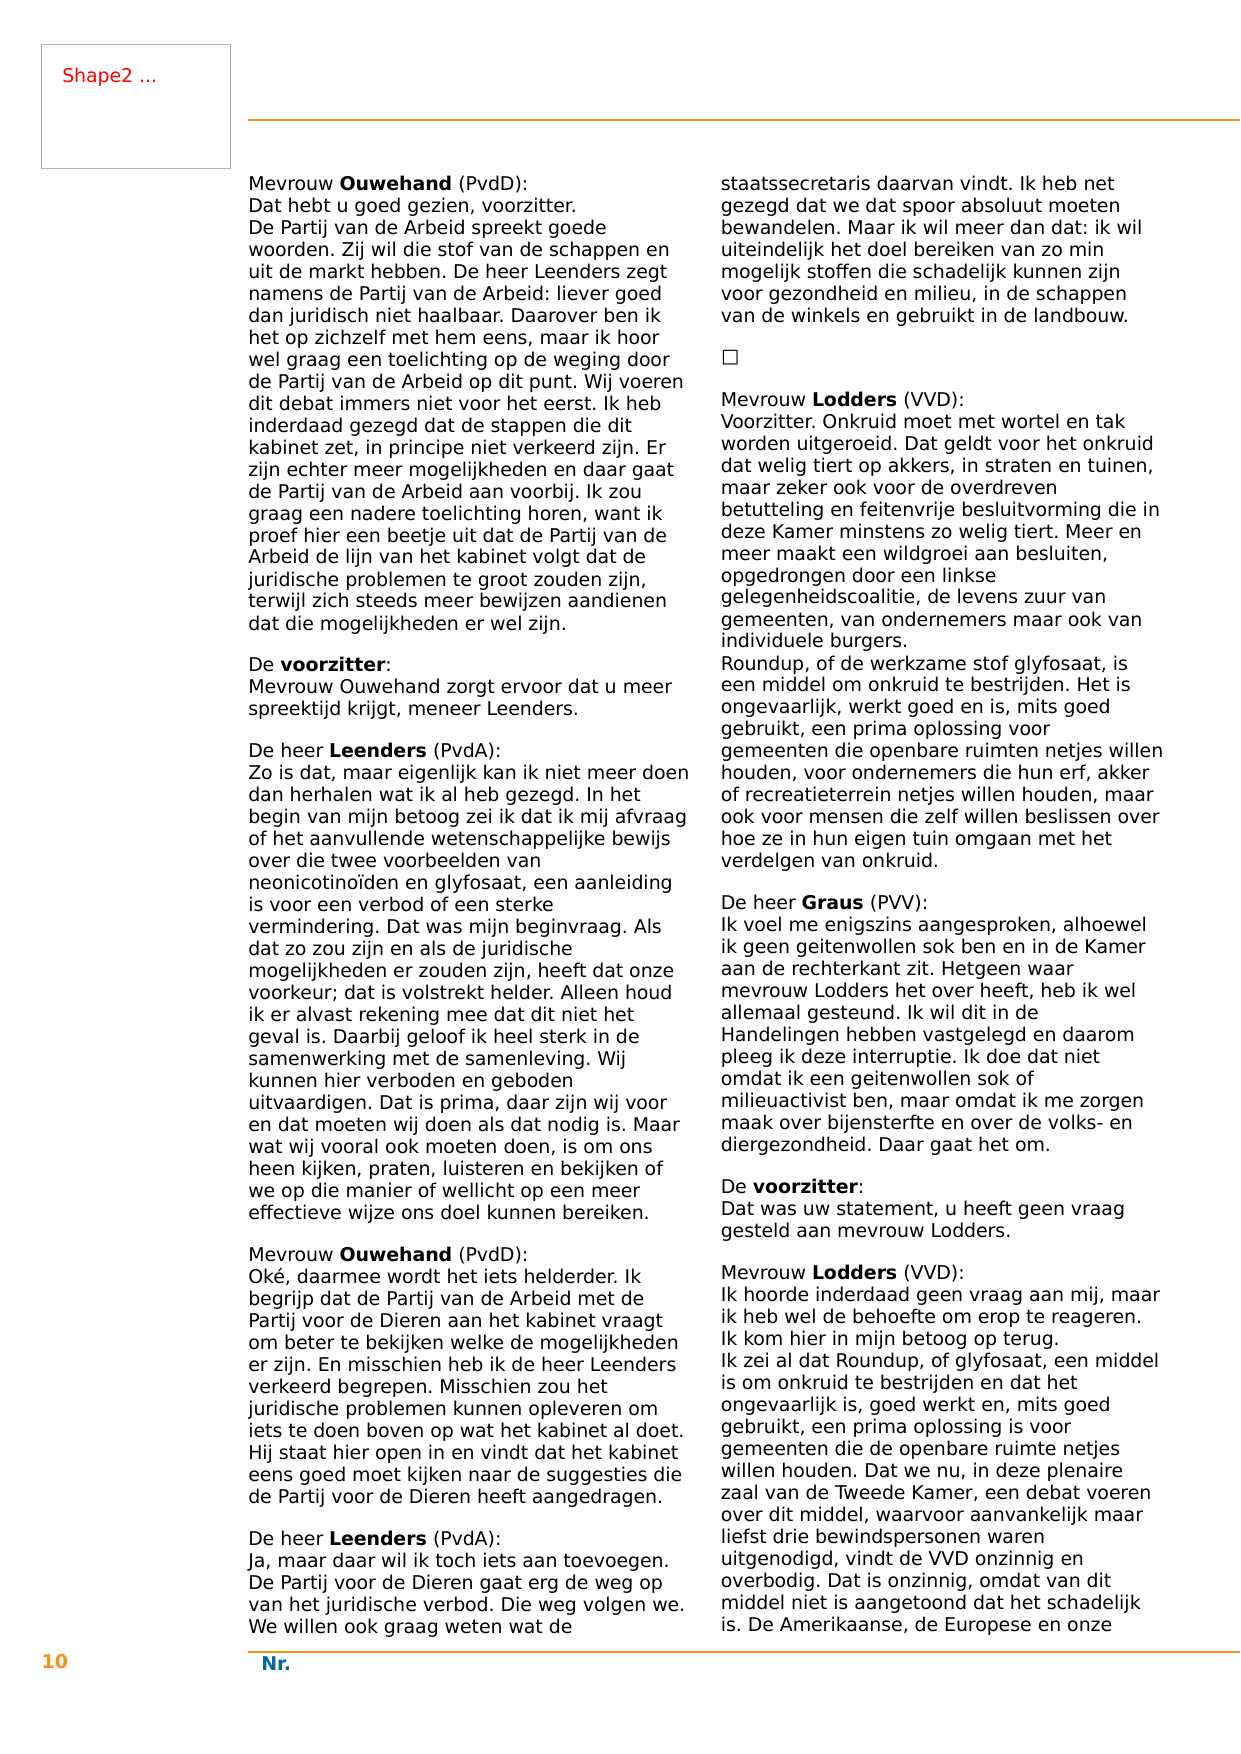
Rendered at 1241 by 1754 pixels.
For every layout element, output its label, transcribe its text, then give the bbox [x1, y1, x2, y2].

text De voorzitter: [721, 1176, 1163, 1198]
text De Partij van de Arbeid spreekt goede woorden. Zij wil die stof van de schappen en uit de markt hebben. De heer Leenders zegt namens de Partij van de Arbeid: liever goed dan juridisch niet haalbaar. Daarover ben ik het op zichzelf met hem eens, maar ik hoor wel graag een toelichting op de weging door de Partij van de Arbeid op dit punt. Wij voeren dit debat immers niet voor het eerst. Ik heb inderdaad gezegd dat de stappen die dit kabinet zet, in principe niet verkeerd zijn. Er zijn echter meer mogelijkheden en daar gaat de Partij van de Arbeid aan voorbij. Ik zou graag een nadere toelichting horen, want ik proef hier een beetje uit dat de Partij van de Arbeid de lijn van het kabinet volgt dat de juridische problemen te groot zouden zijn, terwijl zich steeds meer bewijzen aandienen dat die mogelijkheden er wel zijn. [248, 217, 691, 634]
text De heer Leenders (PvdA): [248, 1528, 691, 1549]
text Ik voel me enigszins aangesproken, alhoewel ik geen geitenwollen sok ben en in de Kamer aan de rechterkant zit. Hetgeen waar mevrouw Lodders het over heeft, heb ik wel allemaal gesteund. Ik wil dit in de Handelingen hebben vastgelegd en daarom pleeg ik deze interruptie. Ik doe dat niet omdat ik een geitenwollen sok of milieuactivist ben, maar omdat ik me zorgen maak over bijensterfte en over de volks- en diergezondheid. Daar gaat het om. [721, 914, 1163, 1156]
text Mevrouw Lodders (VVD): [721, 389, 1163, 411]
text Zo is dat, maar eigenlijk kan ik niet meer doen dan herhalen wat ik al heb gezegd. In het begin van mijn betoog zei ik dat ik mij afvraag of het aanvullende wetenschappelijke bewijs over die twee voorbeelden van neonicotinoïden en glyfosaat, een aanleiding is voor een verbod of een sterke vermindering. Dat was mijn beginvraag. Als dat zo zou zijn en als de juridische mogelijkheden er zouden zijn, heeft dat onze voorkeur; dat is volstrekt helder. Alleen houd ik er alvast rekening mee dat dit niet het geval is. Daarbij geloof ik heel sterk in de samenwerking met de samenleving. Wij kunnen hier verboden en geboden uitvaardigen. Dat is prima, daar zijn wij voor en dat moeten wij doen als dat nodig is. Maar wat wij vooral ook moeten doen, is om ons heen kijken, praten, luisteren en bekijken of we op die manier of wellicht op een meer effectieve wijze ons doel kunnen bereiken. [248, 762, 691, 1224]
text De voorzitter: [248, 654, 691, 676]
text De heer Leenders (PvdA): [248, 740, 691, 762]
text Ik hoorde inderdaad geen vraag aan mij, maar ik heb wel de behoefte om erop te reageren. Ik kom hier in mijn betoog op terug. [721, 1284, 1163, 1350]
text ⬜ [721, 347, 1163, 369]
text Dat hebt u goed gezien, voorzitter. [248, 195, 691, 217]
text Ja, maar daar wil ik toch iets aan toevoegen. De Partij voor de Dieren gaat erg de weg op van het juridische verbod. Die weg volgen we. We willen ook graag weten wat de [248, 1549, 691, 1637]
text Ik zei al dat Roundup, of glyfosaat, een middel is om onkruid te bestrijden en dat het ongevaarlijk is, goed werkt en, mits goed gebruikt, een prima oplossing is voor gemeenten die de openbare ruimte netjes willen houden. Dat we nu, in deze plenaire zaal van de Tweede Kamer, een debat voeren over dit middel, waarvoor aanvankelijk maar liefst drie bewindspersonen waren uitgenodigd, vindt de VVD onzinnig en overbodig. Dat is onzinnig, omdat van dit middel niet is aangetoond dat het schadelijk is. De Amerikaanse, de Europese en onze [721, 1350, 1163, 1636]
text Oké, daarmee wordt het iets helderder. Ik begrijp dat de Partij van de Arbeid met de Partij voor de Dieren aan het kabinet vraagt om beter te bekijken welke de mogelijkheden er zijn. En misschien heb ik de heer Leenders verkeerd begrepen. Misschien zou het juridische problemen kunnen opleveren om iets te doen boven op wat het kabinet al doet. Hij staat hier open in en vindt dat het kabinet eens goed moet kijken naar de suggesties die de Partij voor de Dieren heeft aangedragen. [248, 1266, 691, 1508]
text Mevrouw Ouwehand (PvdD): [248, 173, 691, 195]
text Mevrouw Lodders (VVD): [721, 1262, 1163, 1284]
text Dat was uw statement, u heeft geen vraag gesteld aan mevrouw Lodders. [721, 1198, 1163, 1242]
text Roundup, of de werkzame stof glyfosaat, is een middel om onkruid te bestrijden. Het is ongevaarlijk, werkt goed en is, mits goed gebruikt, een prima oplossing voor gemeenten die openbare ruimten netjes willen houden, voor ondernemers die hun erf, akker of recreatieterrein netjes willen houden, maar ook voor mensen die zelf willen beslissen over hoe ze in hun eigen tuin omgaan met het verdelgen van onkruid. [721, 652, 1163, 872]
text Voorzitter. Onkruid moet met wortel en tak worden uitgeroeid. Dat geldt voor het onkruid dat welig tiert op akkers, in straten en tuinen, maar zeker ook voor de overdreven betutteling en feitenvrije besluitvorming die in deze Kamer minstens zo welig tiert. Meer en meer maakt een wildgroei aan besluiten, opgedrongen door een linkse gelegenheidscoalitie, de levens zuur van gemeenten, van ondernemers maar ook van individuele burgers. [721, 411, 1163, 652]
text De heer Graus (PVV): [721, 892, 1163, 914]
text Mevrouw Ouwehand zorgt ervoor dat u meer spreektijd krijgt, meneer Leenders. [248, 676, 691, 720]
text Mevrouw Ouwehand (PvdD): [248, 1244, 691, 1266]
text staatssecretaris daarvan vindt. Ik heb net gezegd dat we dat spoor absoluut moeten bewandelen. Maar ik wil meer dan dat: ik wil uiteindelijk het doel bereiken van zo min mogelijk stoffen die schadelijk kunnen zijn voor gezondheid en milieu, in de schappen van de winkels en gebruikt in de landbouw. [721, 173, 1163, 327]
